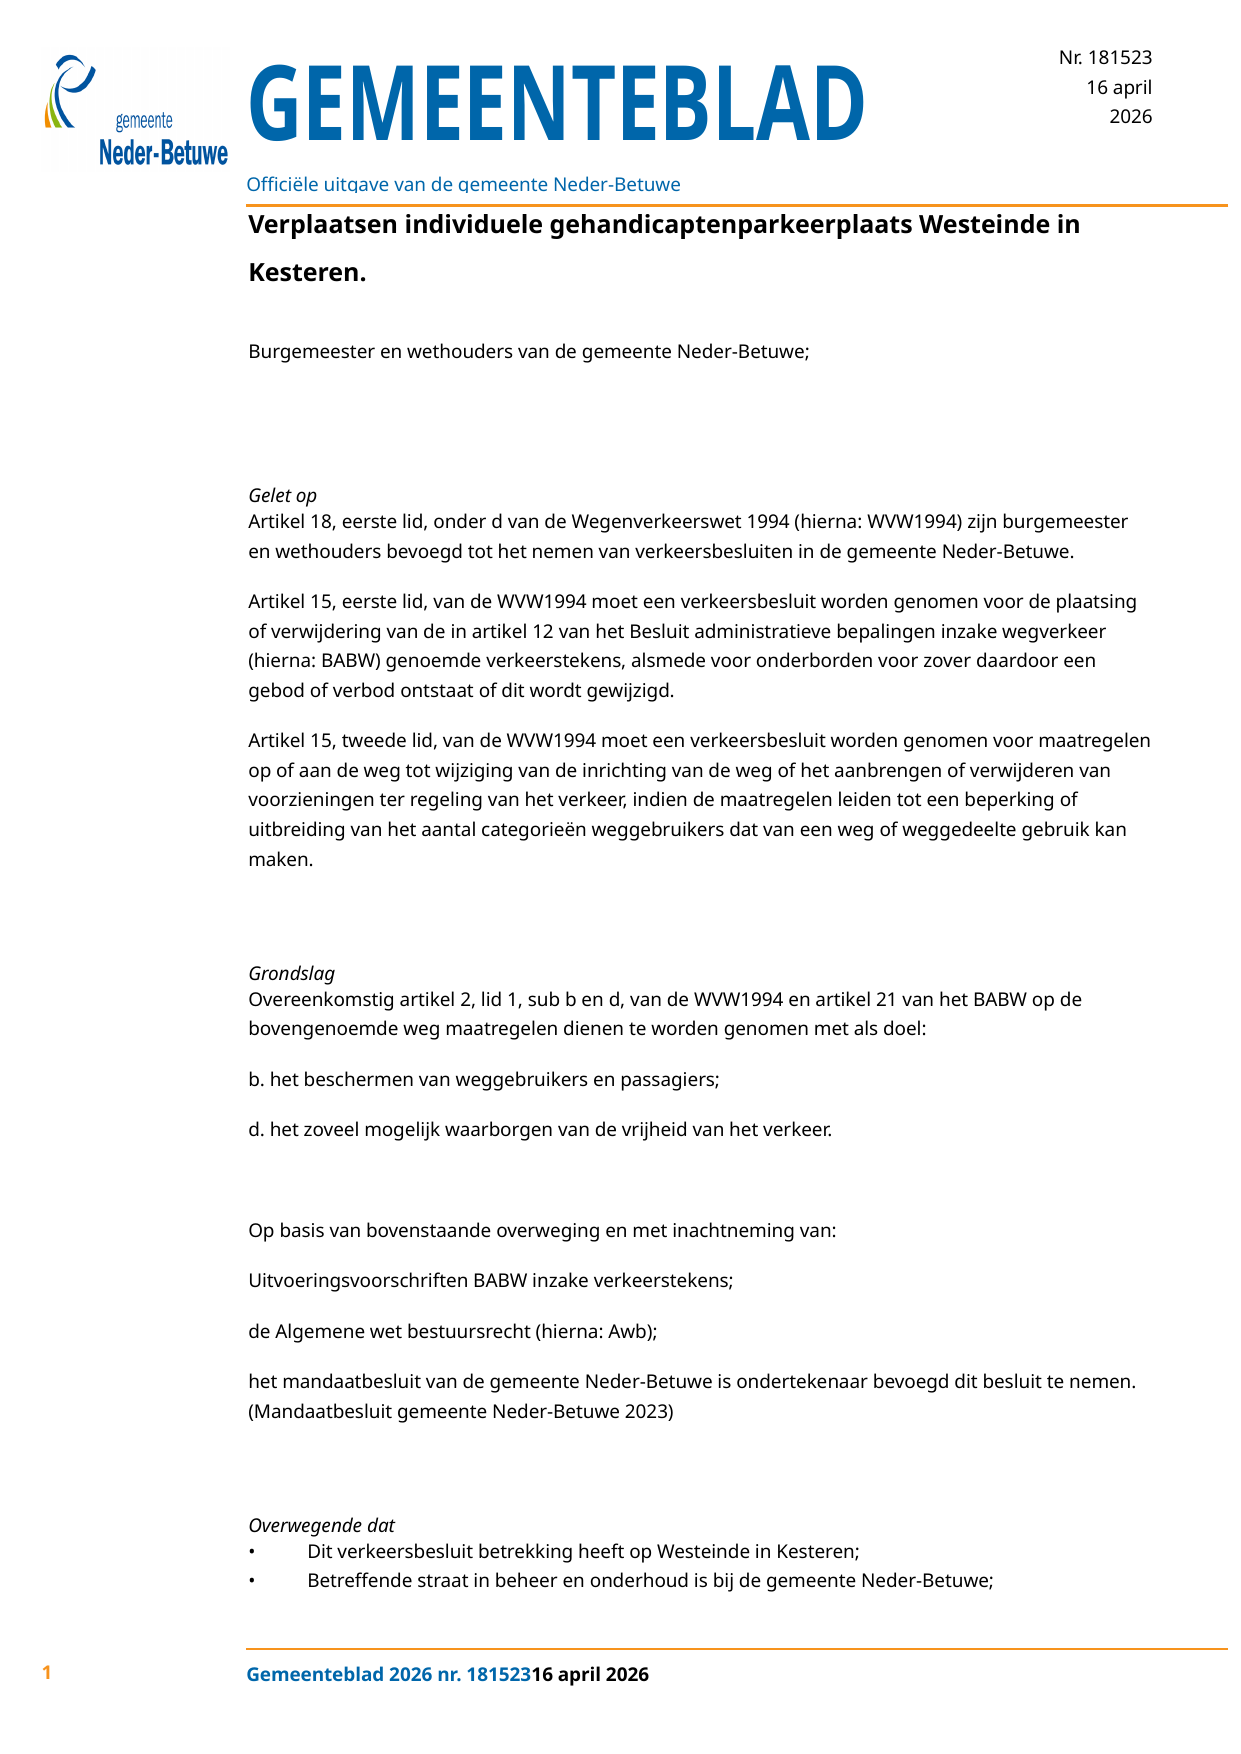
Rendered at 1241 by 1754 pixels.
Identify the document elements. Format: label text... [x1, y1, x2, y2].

text de Algemene wet bestuursrecht (hierna: Awb); [248, 1318, 1152, 1344]
text Verplaatsen individuele gehandicaptenparkeerplaats Westeinde in Kesteren. [248, 207, 1152, 288]
text Gelet op [248, 483, 1152, 508]
text Artikel 18, eerste lid, onder d van de Wegenverkeerswet 1994 (hierna: WVW1994) zijn burgemeester en wethouders bevoegd tot het nemen van verkeersbesluiten in de gemeente Neder-Betuwe. [248, 508, 1152, 564]
text b. het beschermen van weggebruikers en passagiers; [248, 1066, 1152, 1092]
text d. het zoveel mogelijk waarborgen van de vrijheid van het verkeer. [248, 1116, 1152, 1142]
list Dit verkeersbesluit betrekking heeft op Westeinde in Kesteren; [248, 1538, 1152, 1564]
list Betreffende straat in beheer en onderhoud is bij de gemeente Neder-Betuwe; [248, 1568, 1152, 1593]
text Artikel 15, eerste lid, van de WVW1994 moet een verkeersbesluit worden genomen voor de plaatsing of verwijdering van de in artikel 12 van het Besluit administratieve bepalingen inzake wegverkeer (hierna: BABW) genoemde verkeerstekens, alsmede voor onderborden voor zover daardoor een gebod of verbod ontstaat of dit wordt gewijzigd. [248, 588, 1152, 703]
text Uitvoeringsvoorschriften BABW inzake verkeerstekens; [248, 1268, 1152, 1293]
text het mandaatbesluit van de gemeente Neder-Betuwe is ondertekenaar bevoegd dit besluit te nemen. (Mandaatbesluit gemeente Neder-Betuwe 2023) [248, 1368, 1152, 1424]
text Overeenkomstig artikel 2, lid 1, sub b en d, van de WVW1994 en artikel 21 van het BABW op de bovengenoemde weg maatregelen dienen te worden genomen met als doel: [248, 986, 1152, 1041]
text Overwegende dat [248, 1512, 1152, 1538]
text Grondslag [248, 960, 1152, 986]
text Burgemeester en wethouders van de gemeente Neder-Betuwe; [248, 339, 1152, 364]
text Artikel 15, tweede lid, van de WVW1994 moet een verkeersbesluit worden genomen voor maatregelen op of aan de weg tot wijziging van de inrichting van de weg of het aanbrengen of verwijderen van voorzieningen ter regeling van het verkeer, indien de maatregelen leiden tot een beperking of uitbreiding van het aantal categorieën weggebruikers dat van een weg of weggedeelte gebruik kan maken. [248, 727, 1152, 872]
text Op basis van bovenstaande overweging en met inachtneming van: [248, 1217, 1152, 1243]
picture [41, 47, 231, 172]
